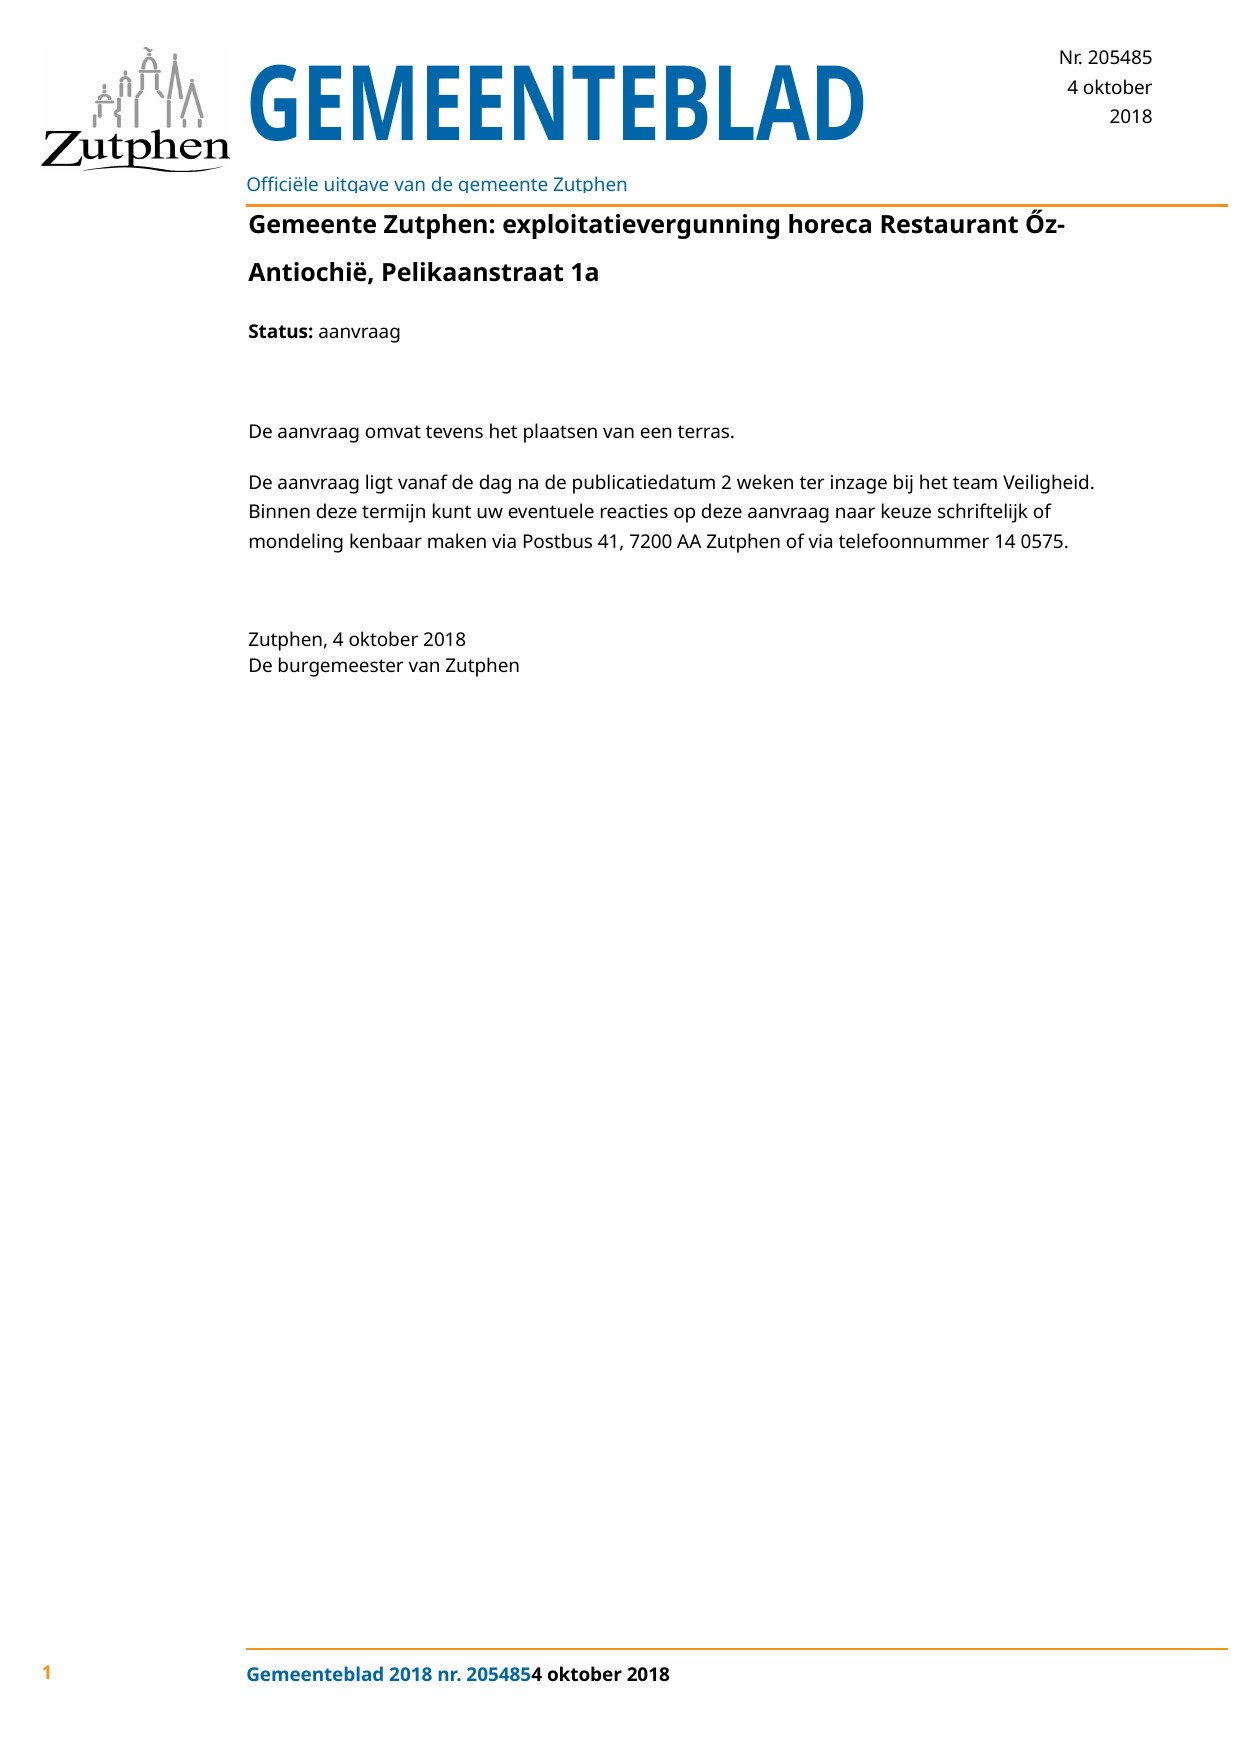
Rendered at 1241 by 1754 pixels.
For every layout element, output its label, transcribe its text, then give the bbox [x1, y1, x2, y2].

text Zutphen, 4 oktober 2018 [248, 627, 1152, 652]
text De aanvraag omvat tevens het plaatsen van een terras. [248, 419, 1152, 444]
text Status: aanvraag [248, 318, 1152, 344]
picture [41, 47, 231, 172]
text De burgemeester van Zutphen [248, 652, 1152, 678]
text Gemeente Zutphen: exploitatievergunning horeca Restaurant Őz-Antiochië, Pelikaanstraat 1a [248, 207, 1152, 288]
text De aanvraag ligt vanaf de dag na de publicatiedatum 2 weken ter inzage bij het team Veiligheid. Binnen deze termijn kunt uw eventuele reacties op deze aanvraag naar keuze schriftelijk of mondeling kenbaar maken via Postbus 41, 7200 AA Zutphen of via telefoonnummer 14 0575. [248, 469, 1152, 554]
